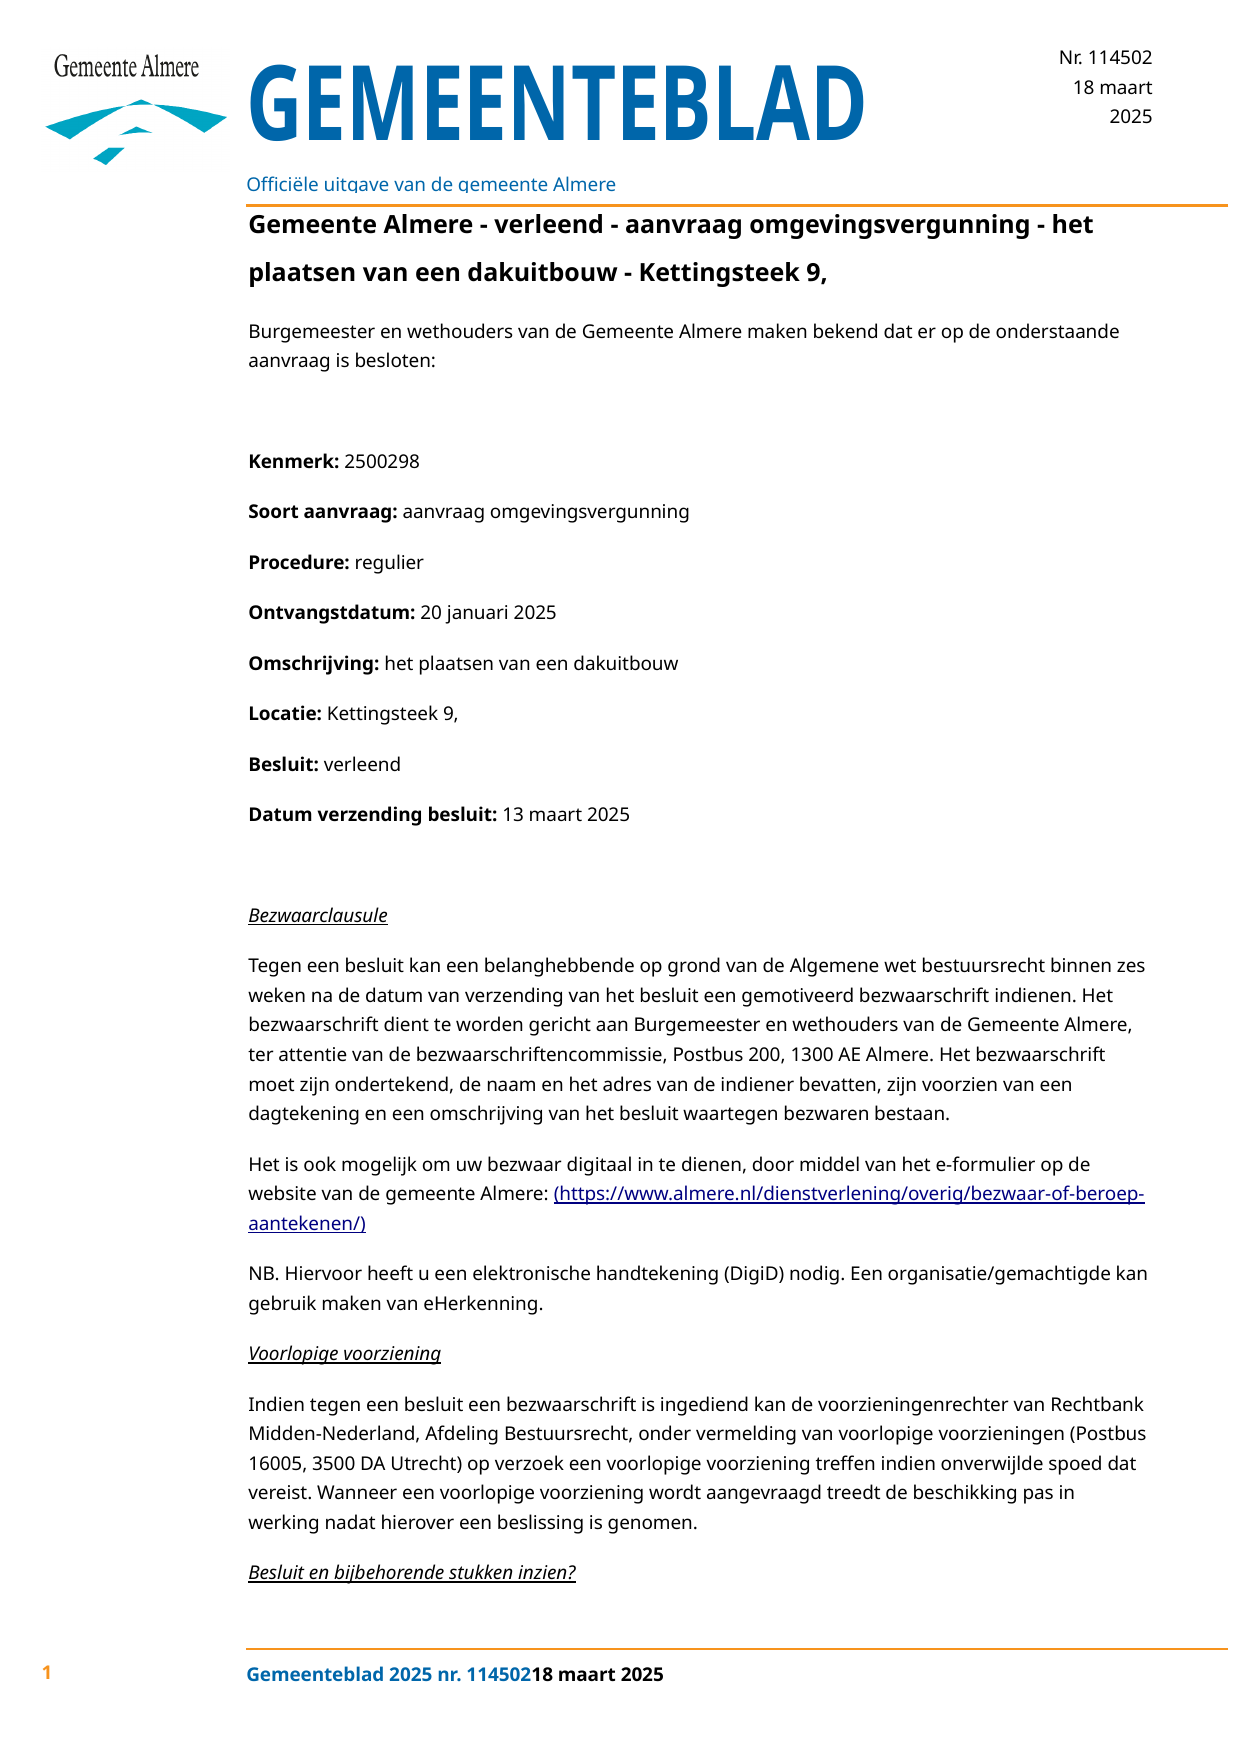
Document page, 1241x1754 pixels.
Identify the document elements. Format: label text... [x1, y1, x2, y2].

text Tegen een besluit kan een belanghebbende op grond van de Algemene wet bestuursrecht binnen zes weken na de datum van verzending van het besluit een gemotiveerd bezwaarschrift indienen. Het bezwaarschrift dient te worden gericht aan Burgemeester en wethouders van de Gemeente Almere, ter attentie van de bezwaarschriftencommissie, Postbus 200, 1300 AE Almere. Het bezwaarschrift moet zijn ondertekend, de naam en het adres van de indiener bevatten, zijn voorzien van een dagtekening en een omschrijving van het besluit waartegen bezwaren bestaan. [248, 952, 1152, 1126]
text Omschrijving: het plaatsen van een dakuitbouw [248, 650, 1152, 676]
text Soort aanvraag: aanvraag omgevingsvergunning [248, 499, 1152, 524]
text Het is ook mogelijk om uw bezwaar digitaal in te dienen, door middel van het e-formulier op de website van de gemeente Almere: (https://www.almere.nl/dienstverlening/overig/bezwaar-of-beroep-aantekenen/) [248, 1151, 1152, 1236]
text Locatie: Kettingsteek 9, [248, 700, 1152, 726]
text NB. Hiervoor heeft u een elektronische handtekening (DigiD) nodig. Een organisatie/gemachtigde kan gebruik maken van eHerkenning. [248, 1260, 1152, 1316]
text Besluit en bijbehorende stukken inzien? [248, 1559, 1152, 1585]
picture [41, 47, 231, 172]
text Kenmerk: 2500298 [248, 448, 1152, 474]
text Besluit: verleend [248, 751, 1152, 777]
text Datum verzending besluit: 13 maart 2025 [248, 801, 1152, 827]
text Ontvangstdatum: 20 januari 2025 [248, 599, 1152, 625]
text Indien tegen een besluit een bezwaarschrift is ingediend kan de voorzieningenrechter van Rechtbank Midden-Nederland, Afdeling Bestuursrecht, onder vermelding van voorlopige voorzieningen (Postbus 16005, 3500 DA Utrecht) op verzoek een voorlopige voorziening treffen indien onverwijlde spoed dat vereist. Wanneer een voorlopige voorziening wordt aangevraagd treedt de beschikking pas in werking nadat hierover een beslissing is genomen. [248, 1391, 1152, 1535]
text Voorlopige voorziening [248, 1340, 1152, 1366]
text Gemeente Almere - verleend - aanvraag omgevingsvergunning - het plaatsen van een dakuitbouw - Kettingsteek 9, [248, 207, 1152, 288]
text Bezwaarclausule [248, 902, 1152, 928]
text Procedure: regulier [248, 549, 1152, 575]
text Burgemeester en wethouders van de Gemeente Almere maken bekend dat er op de onderstaande aanvraag is besloten: [248, 318, 1152, 373]
